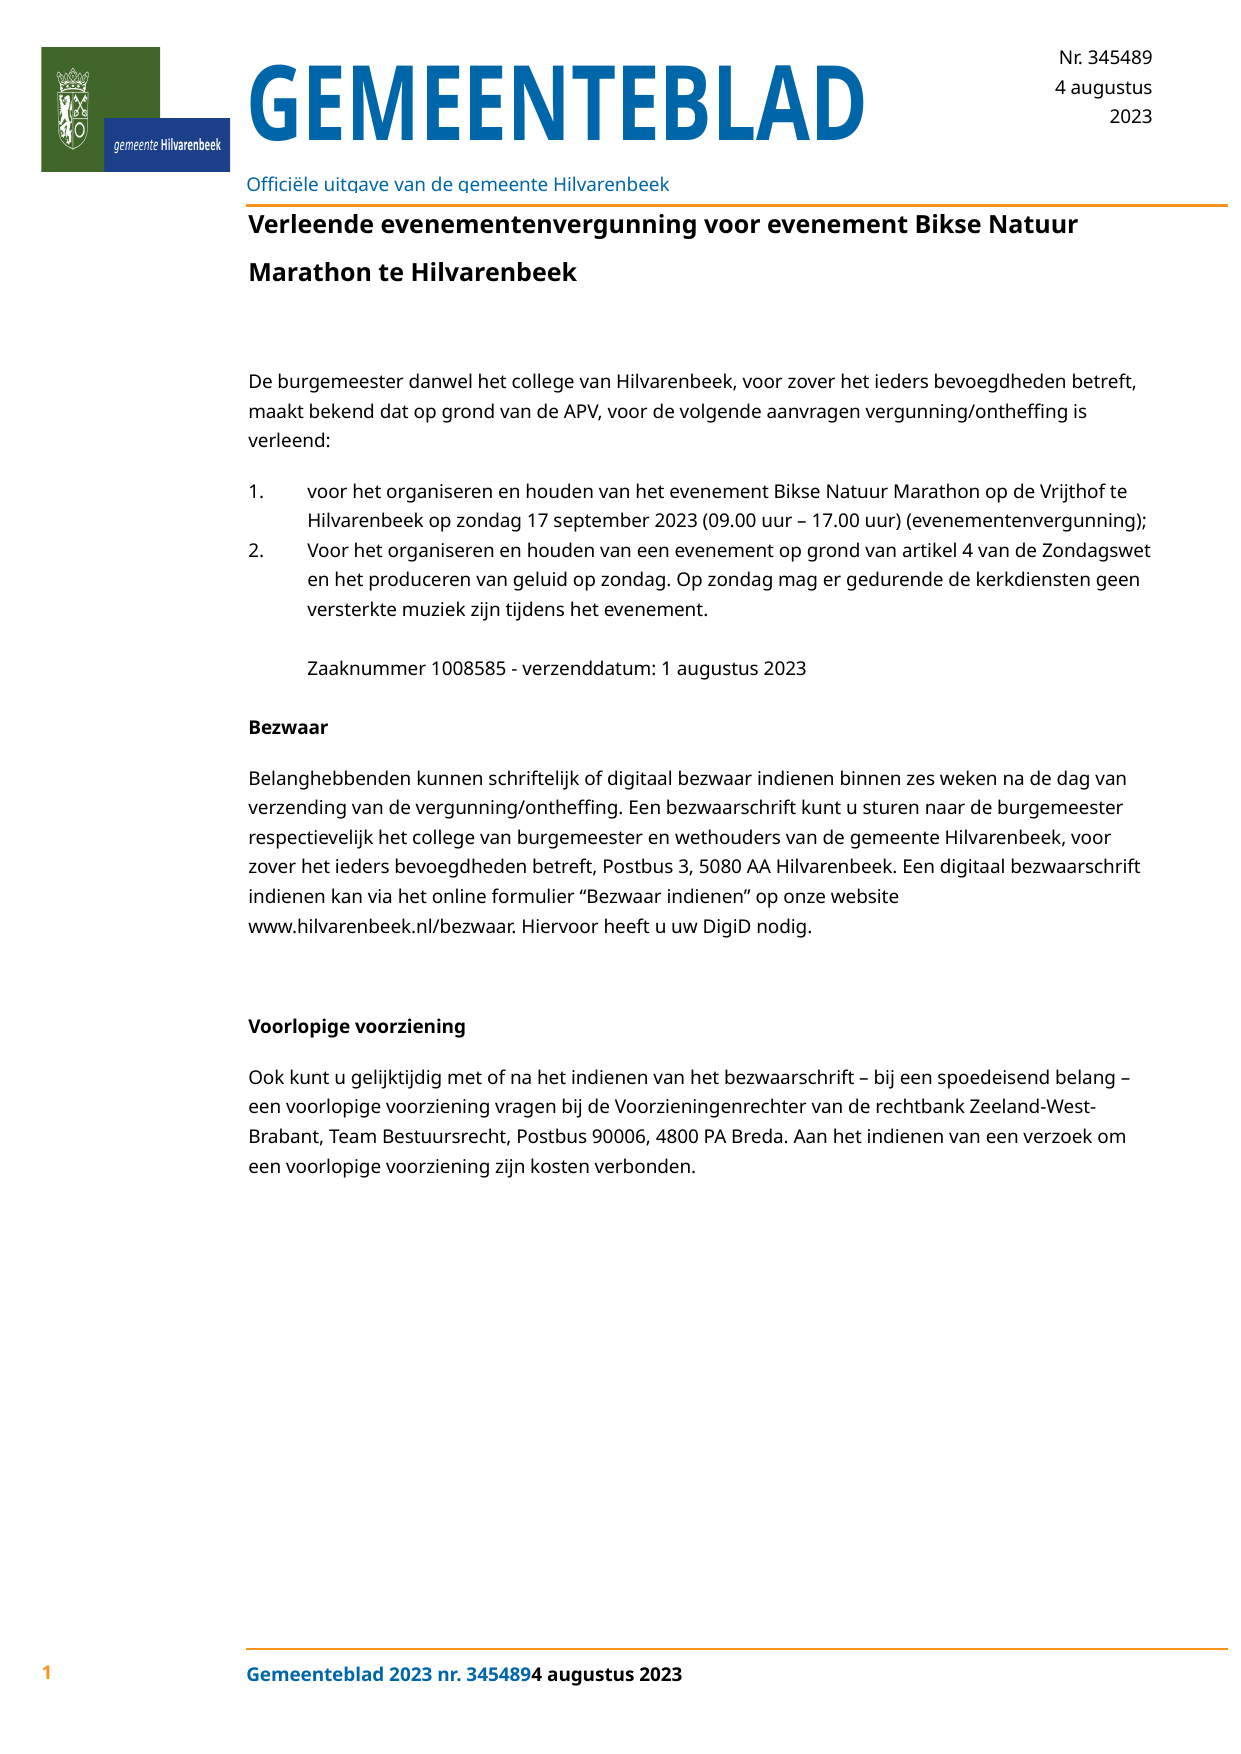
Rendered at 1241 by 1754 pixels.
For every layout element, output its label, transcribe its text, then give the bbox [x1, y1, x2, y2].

text Belanghebbenden kunnen schriftelijk of digitaal bezwaar indienen binnen zes weken na de dag van verzending van de vergunning/ontheffing. Een bezwaarschrift kunt u sturen naar de burgemeester respectievelijk het college van burgemeester en wethouders van de gemeente Hilvarenbeek, voor zover het ieders bevoegdheden betreft, Postbus 3, 5080 AA Hilvarenbeek. Een digitaal bezwaarschrift indienen kan via het online formulier “Bezwaar indienen” op onze website www.hilvarenbeek.nl/bezwaar. Hiervoor heeft u uw DigiD nodig. [248, 765, 1152, 939]
list Zaaknummer 1008585 - verzenddatum: 1 augustus 2023 [248, 655, 1152, 681]
text Ook kunt u gelijktijdig met of na het indienen van het bezwaarschrift – bij een spoedeisend belang – een voorlopige voorziening vragen bij de Voorzieningenrechter van de rechtbank Zeeland-West-Brabant, Team Bestuursrecht, Postbus 90006, 4800 PA Breda. Aan het indienen van een verzoek om een voorlopige voorziening zijn kosten verbonden. [248, 1064, 1152, 1179]
text Bezwaar [248, 714, 1152, 740]
list Voor het organiseren en houden van een evenement op grond van artikel 4 van de Zondagswet en het produceren van geluid op zondag. Op zondag mag er gedurende de kerkdiensten geen versterkte muziek zijn tijdens het evenement. [248, 537, 1152, 622]
list voor het organiseren en houden van het evenement Bikse Natuur Marathon op de Vrijthof te Hilvarenbeek op zondag 17 september 2023 (09.00 uur – 17.00 uur) (evenementenvergunning); [248, 478, 1152, 533]
text Verleende evenementenvergunning voor evenement Bikse Natuur Marathon te Hilvarenbeek [248, 207, 1152, 288]
picture [41, 47, 231, 172]
text Voorlopige voorziening [248, 1014, 1152, 1039]
text De burgemeester danwel het college van Hilvarenbeek, voor zover het ieders bevoegdheden betreft, maakt bekend dat op grond van de APV, voor de volgende aanvragen vergunning/ontheffing is verleend: [248, 368, 1152, 453]
